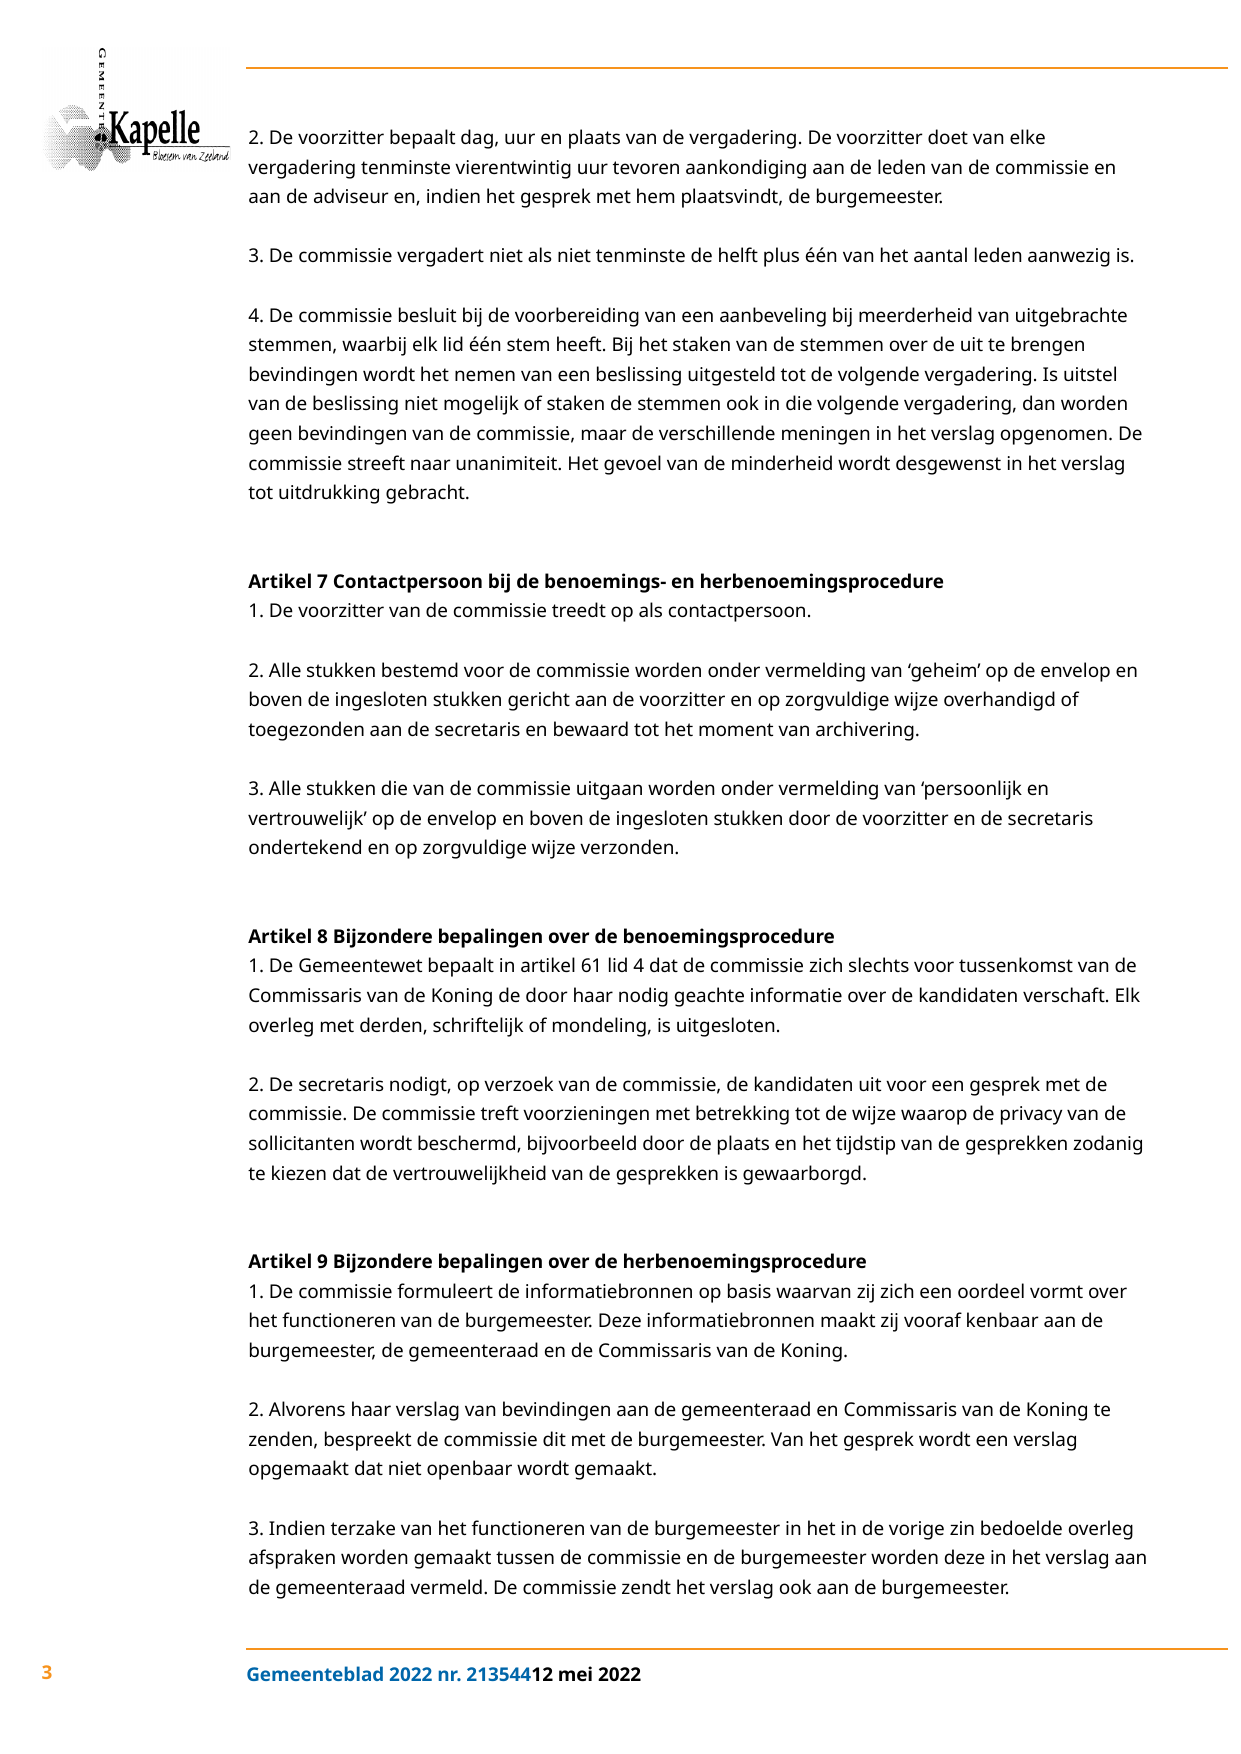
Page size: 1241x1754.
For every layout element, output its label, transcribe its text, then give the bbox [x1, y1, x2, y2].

text 2. De voorzitter bepaalt dag, uur en plaats van de vergadering. De voorzitter doet van elke vergadering tenminste vierentwintig uur tevoren aankondiging aan de leden van de commissie en aan de adviseur en, indien het gesprek met hem plaatsvindt, de burgemeester. [248, 124, 1152, 209]
text 3. Alle stukken die van de commissie uitgaan worden onder vermelding van ‘persoonlijk en vertrouwelijk’ op de envelop en boven de ingesloten stukken door de voorzitter en de secretaris ondertekend en op zorgvuldige wijze verzonden. [248, 775, 1152, 860]
text 2. Alle stukken bestemd voor de commissie worden onder vermelding van ‘geheim’ op de envelop en boven de ingesloten stukken gericht aan de voorzitter en op zorgvuldige wijze overhandigd of toegezonden aan de secretaris en bewaard tot het moment van archivering. [248, 657, 1152, 742]
text 4. De commissie besluit bij de voorbereiding van een aanbeveling bij meerderheid van uitgebrachte stemmen, waarbij elk lid één stem heeft. Bij het staken van de stemmen over de uit te brengen bevindingen wordt het nemen van een beslissing uitgesteld tot de volgende vergadering. Is uitstel van de beslissing niet mogelijk of staken de stemmen ook in die volgende vergadering, dan worden geen bevindingen van de commissie, maar de verschillende meningen in het verslag opgenomen. De commissie streeft naar unanimiteit. Het gevoel van de minderheid wordt desgewenst in het verslag tot uitdrukking gebracht. [248, 302, 1152, 505]
text 3. De commissie vergadert niet als niet tenminste de helft plus één van het aantal leden aanwezig is. [248, 243, 1152, 268]
picture [41, 47, 231, 172]
text 1. De Gemeentewet bepaalt in artikel 61 lid 4 dat de commissie zich slechts voor tussenkomst van de Commissaris van de Koning de door haar nodig geachte informatie over de kandidaten verschaft. Elk overleg met derden, schriftelijk of mondeling, is uitgesloten. [248, 953, 1152, 1038]
text 1. De commissie formuleert de informatiebronnen op basis waarvan zij zich een oordeel vormt over het functioneren van de burgemeester. Deze informatiebronnen maakt zij vooraf kenbaar aan de burgemeester, de gemeenteraad en de Commissaris van de Koning. [248, 1278, 1152, 1363]
text Artikel 9 Bijzondere bepalingen over de herbenoemingsprocedure [248, 1248, 1152, 1274]
text 2. De secretaris nodigt, op verzoek van de commissie, de kandidaten uit voor een gesprek met de commissie. De commissie treft voorzieningen met betrekking tot de wijze waarop de privacy van de sollicitanten wordt beschermd, bijvoorbeeld door de plaats en het tijdstip van de gesprekken zodanig te kiezen dat de vertrouwelijkheid van de gesprekken is gewaarborgd. [248, 1071, 1152, 1186]
text Artikel 7 Contactpersoon bij de benoemings- en herbenoemingsprocedure [248, 568, 1152, 594]
text 2. Alvorens haar verslag van bevindingen aan de gemeenteraad en Commissaris van de Koning te zenden, bespreekt de commissie dit met de burgemeester. Van het gesprek wordt een verslag opgemaakt dat niet openbaar wordt gemaakt. [248, 1396, 1152, 1481]
text Artikel 8 Bijzondere bepalingen over de benoemingsprocedure [248, 923, 1152, 949]
text 1. De voorzitter van de commissie treedt op als contactpersoon. [248, 598, 1152, 623]
text 3. Indien terzake van het functioneren van de burgemeester in het in de vorige zin bedoelde overleg afspraken worden gemaakt tussen de commissie en de burgemeester worden deze in het verslag aan de gemeenteraad vermeld. De commissie zendt het verslag ook aan de burgemeester. [248, 1515, 1152, 1600]
